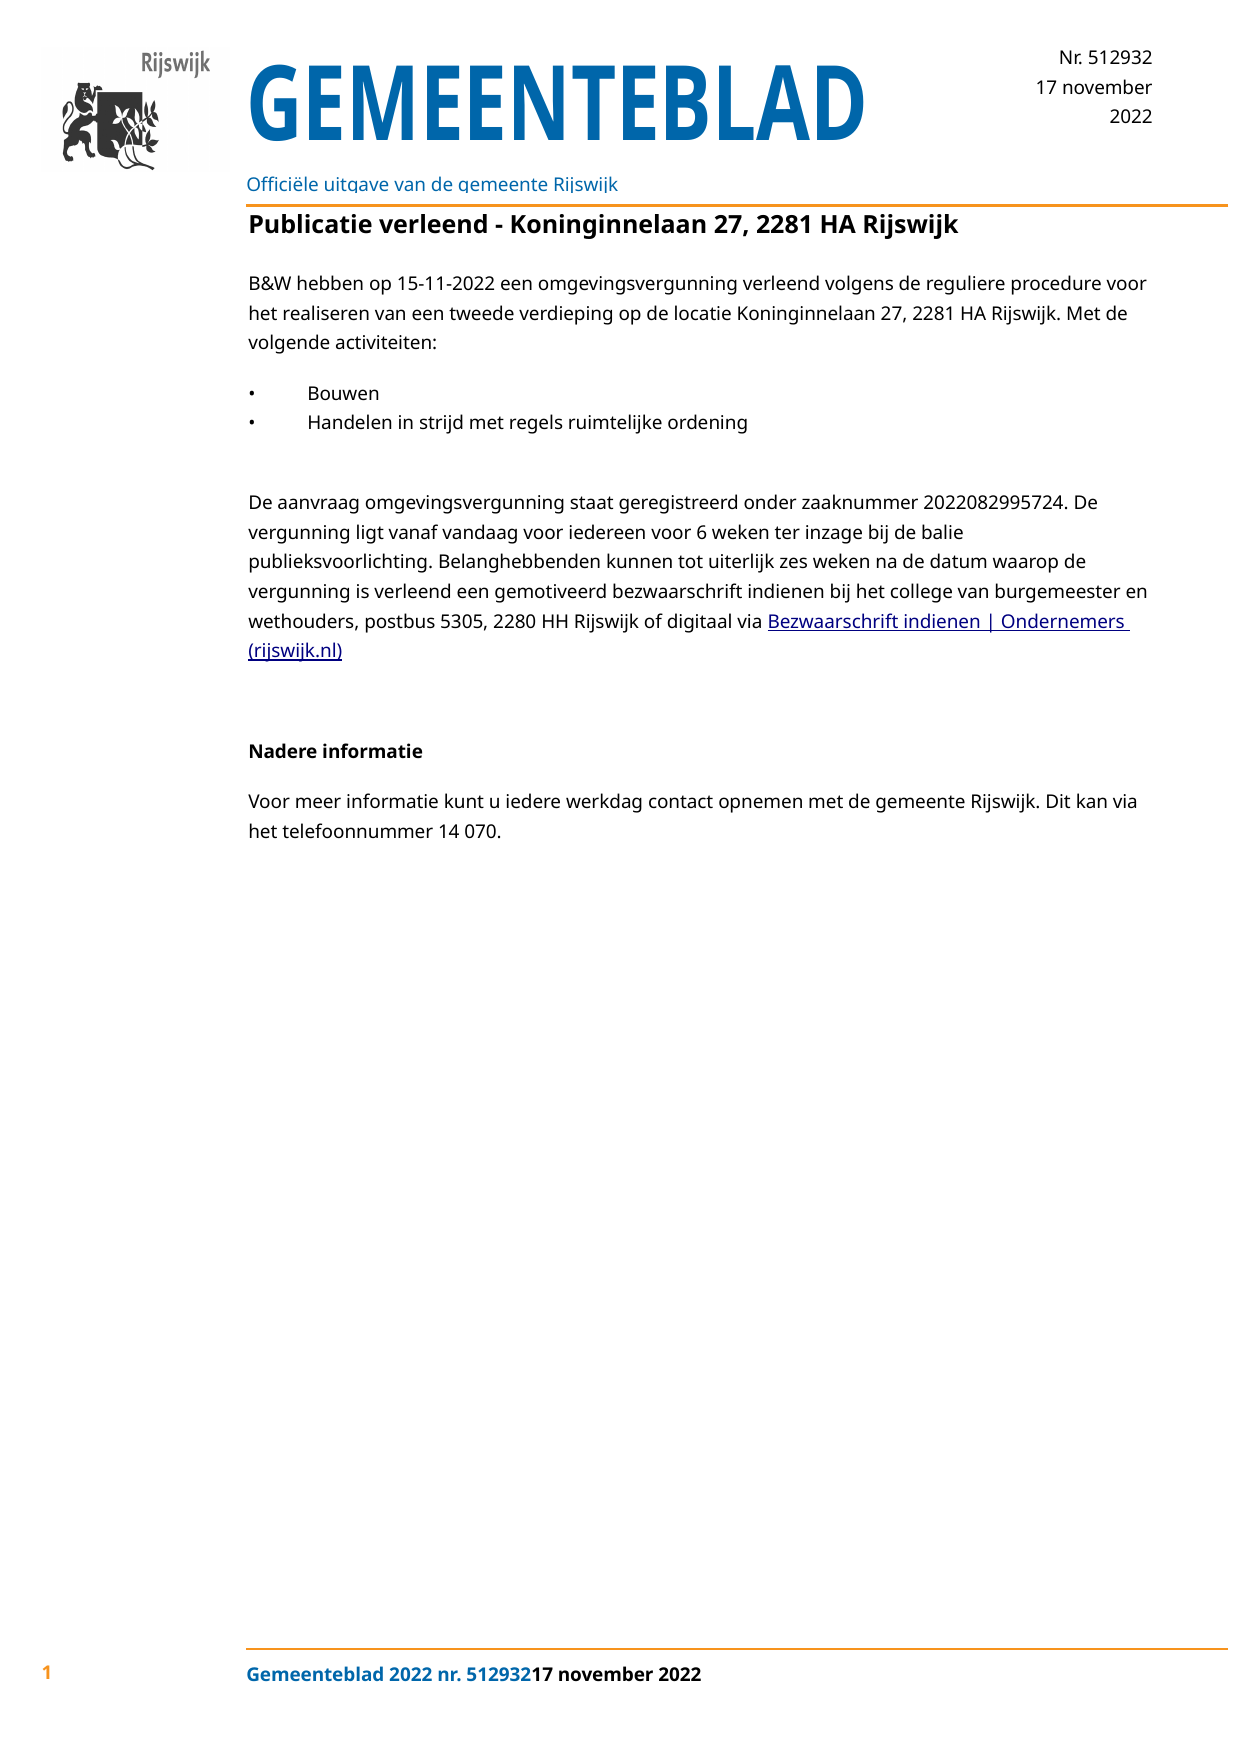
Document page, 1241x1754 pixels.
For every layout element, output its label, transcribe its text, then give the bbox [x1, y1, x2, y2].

text Voor meer informatie kunt u iedere werkdag contact opnemen met de gemeente Rijswijk. Dit kan via het telefoonnummer 14 070. [248, 789, 1152, 844]
text De aanvraag omgevingsvergunning staat geregistreerd onder zaaknummer 2022082995724. De vergunning ligt vanaf vandaag voor iedereen voor 6 weken ter inzage bij de balie publieksvoorlichting. Belanghebbenden kunnen tot uiterlijk zes weken na de datum waarop de vergunning is verleend een gemotiveerd bezwaarschrift indienen bij het college van burgemeester en wethouders, postbus 5305, 2280 HH Rijswijk of digitaal via Bezwaarschrift indienen | Ondernemers (rijswijk.nl) [248, 489, 1152, 663]
list Bouwen [248, 380, 1152, 406]
text Nadere informatie [248, 738, 1152, 764]
text B&W hebben op 15-11-2022 een omgevingsvergunning verleend volgens de reguliere procedure voor het realiseren van een tweede verdieping op de locatie Koninginnelaan 27, 2281 HA Rijswijk. Met de volgende activiteiten: [248, 270, 1152, 355]
list Handelen in strijd met regels ruimtelijke ordening [248, 409, 1152, 435]
text Publicatie verleend - Koninginnelaan 27, 2281 HA Rijswijk [248, 207, 1152, 241]
picture [41, 47, 231, 172]
